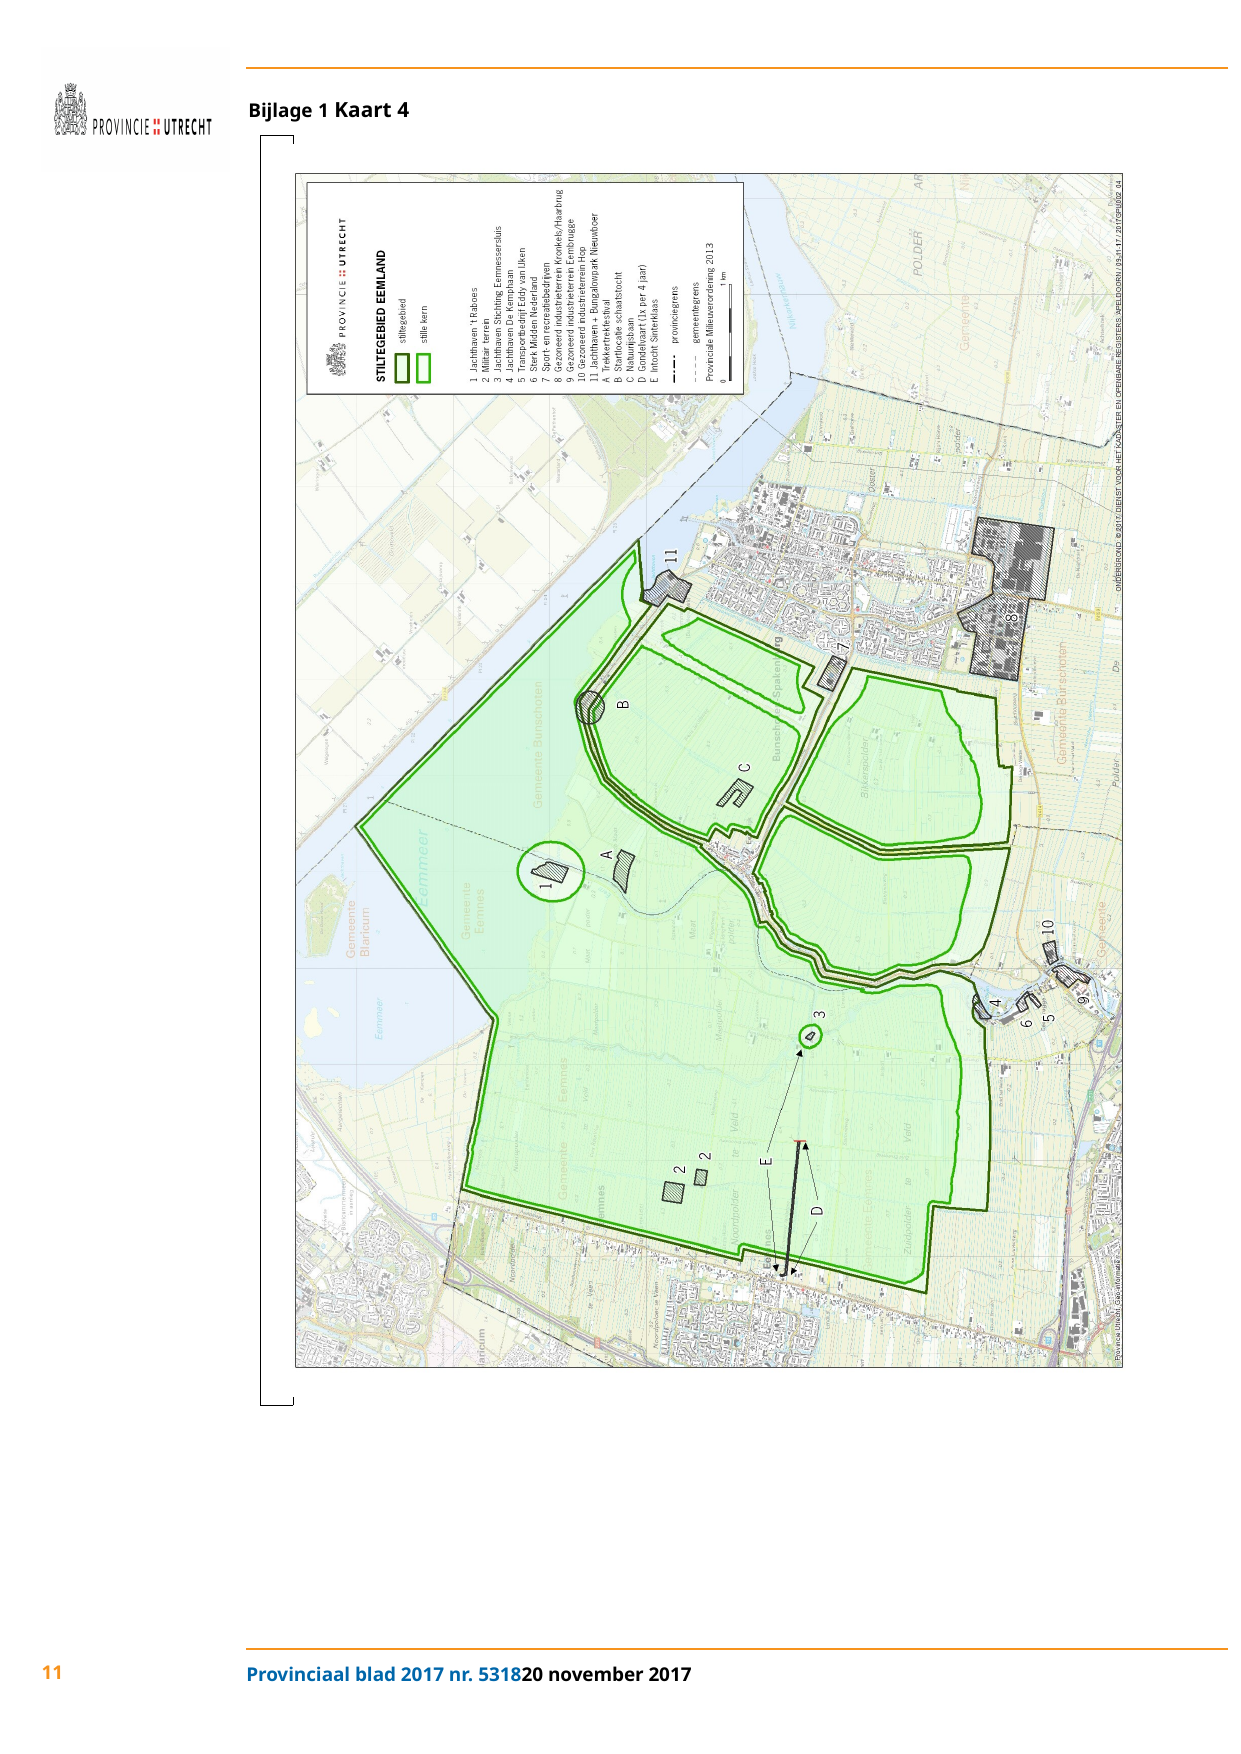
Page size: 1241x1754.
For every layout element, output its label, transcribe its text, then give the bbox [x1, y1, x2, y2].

text Bijlage 1 Kaart 4 [248, 95, 1152, 123]
picture [268, 144, 1155, 1397]
picture [41, 47, 231, 172]
